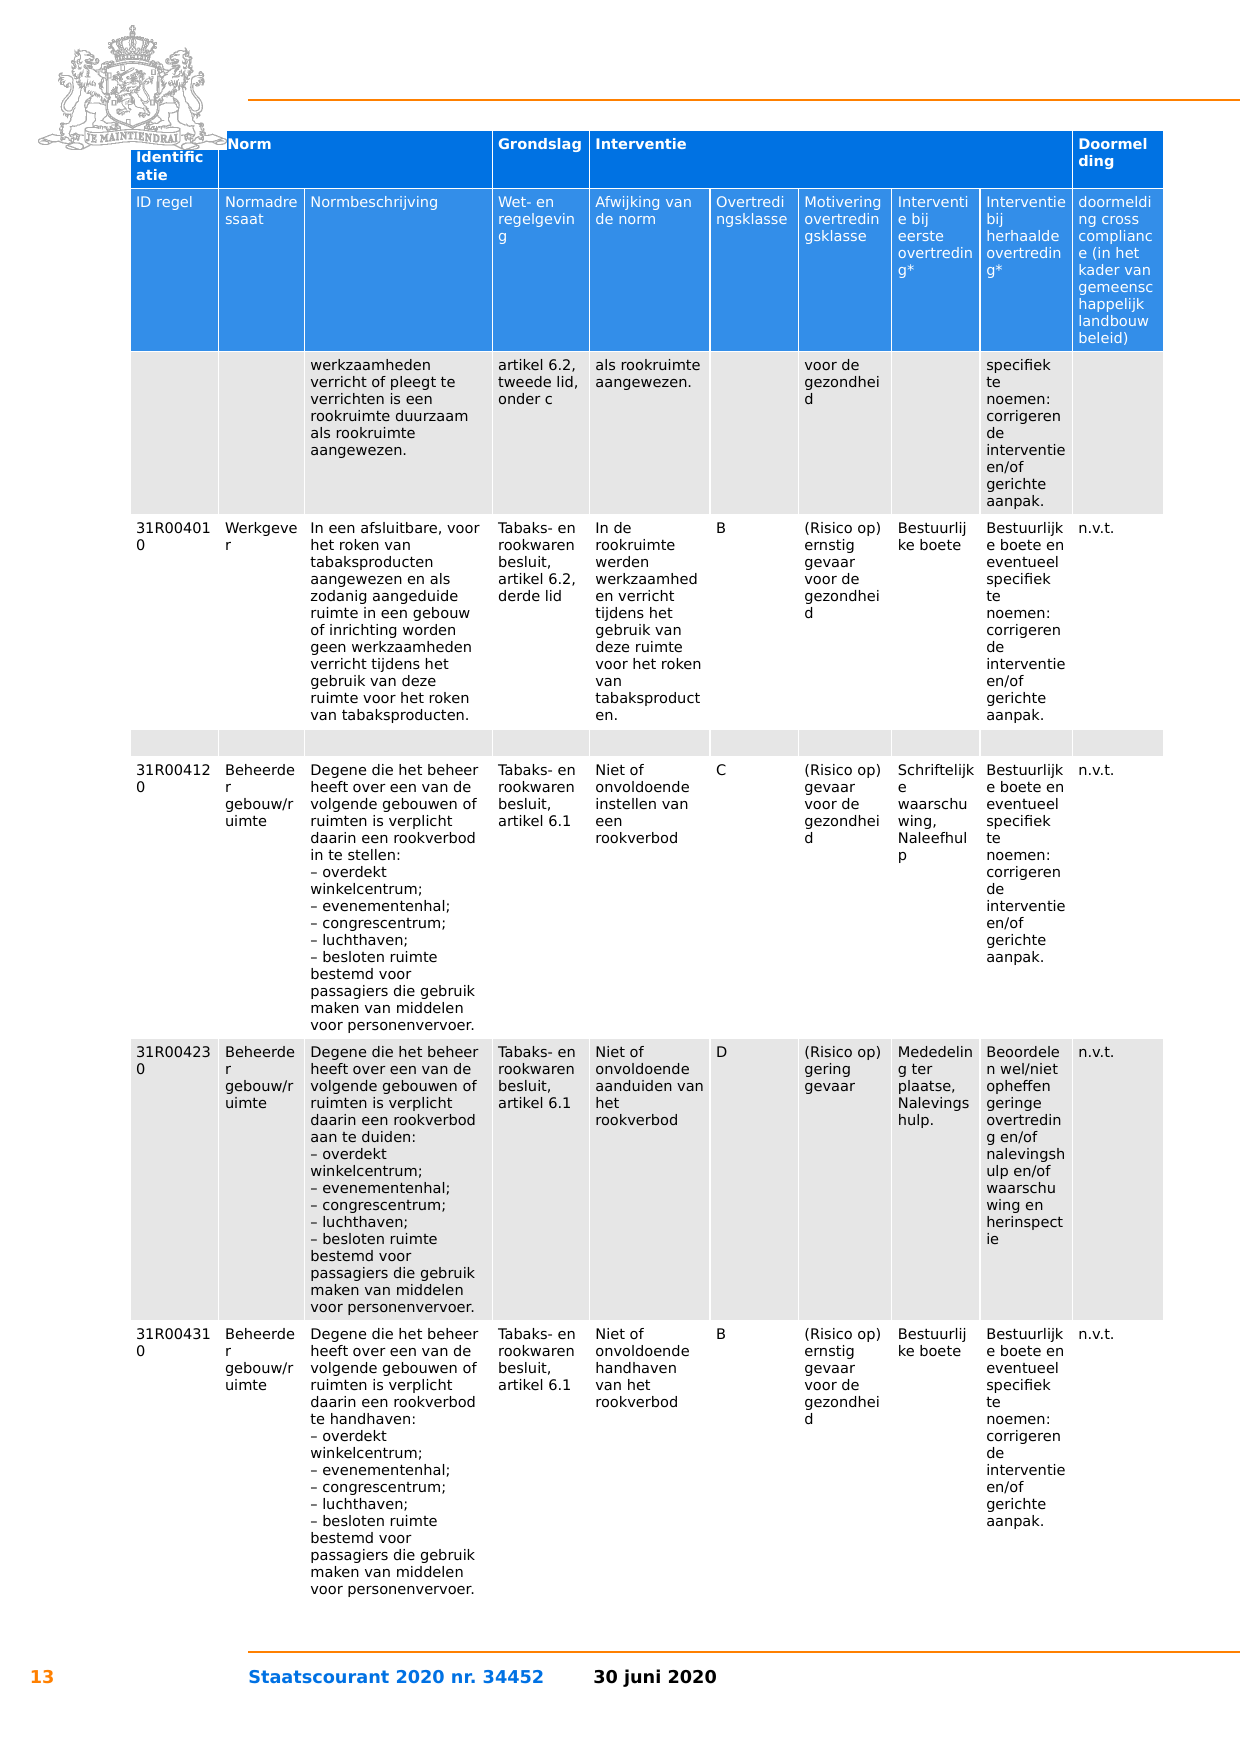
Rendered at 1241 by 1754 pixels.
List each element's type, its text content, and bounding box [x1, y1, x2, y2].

table_cell Normadressaat [219, 189, 304, 351]
table_cell (Risico op) gevaar voor de gezondheid [799, 757, 891, 1038]
table_cell (Risico op) ernstig gevaar voor de gezondheid [799, 516, 891, 729]
table_cell (Risico op) ernstig gevaar voor de gezondheid [799, 1321, 891, 1602]
table_cell Schriftelijke waarschuwing, Naleefhulp [892, 757, 979, 1038]
table_cell n.v.t. [1073, 1321, 1163, 1602]
table_cell Beoordelen wel/niet opheffen geringe overtreding en/of nalevingshulp en/of waarschuwing en herinspectie [981, 1039, 1072, 1320]
table_cell Motivering overtredingsklasse [799, 189, 891, 351]
table_cell [305, 730, 492, 756]
table_cell Bestuurlijke boete en eventueel specifiek te noemen: corrigerende interventie en/of gerichte aanpak. [981, 516, 1072, 729]
table_cell B [711, 1321, 798, 1602]
table_cell In de rookruimte werden werkzaamheden verricht tijdens het gebruik van deze ruimte voor het roken van tabaksproducten. [590, 516, 709, 729]
table_cell 31R004010 [131, 516, 218, 729]
table_cell [590, 730, 709, 756]
table_cell ID regel [131, 189, 218, 351]
table_cell [131, 352, 218, 514]
table_cell [711, 730, 798, 756]
table_cell Tabaks- en rookwarenbesluit, artikel 6.1 [493, 1321, 589, 1602]
table_cell als rookruimte aangewezen. [590, 352, 709, 514]
table_cell artikel 6.2, tweede lid, onder c [493, 352, 589, 514]
table_cell (Risico op) gering gevaar [799, 1039, 891, 1320]
table_cell Tabaks- en rookwarenbesluit, artikel 6.2, derde lid [493, 516, 589, 729]
table_header Identificatie [131, 150, 218, 188]
table_cell Niet of onvoldoende instellen van een rookverbod [590, 757, 709, 1038]
table_cell [1073, 352, 1163, 514]
table_cell [219, 730, 304, 756]
table_cell Bestuurlijke boete [892, 516, 979, 729]
table_cell [493, 730, 589, 756]
table_cell In een afsluitbare, voor het roken van tabaksproducten aangewezen en als zodanig aangeduide ruimte in een gebouw of inrichting worden geen werkzaamheden verricht tijdens het gebruik van deze ruimte voor het roken van tabaksproducten. [305, 516, 492, 729]
table_cell Degene die het beheer heeft over een van de volgende gebouwen of ruimten is verplicht daarin een rookverbod te handhaven: – overdekt winkelcentrum; – evenementenhal; – congrescentrum; – luchthaven; – besloten ruimte bestemd voor passagiers die gebruik maken van middelen voor personenvervoer. [305, 1321, 492, 1602]
table_cell Mededeling ter plaatse, Nalevingshulp. [892, 1039, 979, 1320]
table_cell [981, 730, 1072, 756]
table_cell Bestuurlijke boete en eventueel specifiek te noemen: corrigerende interventie en/of gerichte aanpak. [981, 1321, 1072, 1602]
table_cell doormelding cross compliance (in het kader van gemeenschappelijk landbouwbeleid) [1073, 189, 1163, 351]
table_cell 31R004120 [131, 757, 218, 1038]
table_cell n.v.t. [1073, 516, 1163, 729]
table_header Doormelding [1073, 131, 1163, 188]
table_cell C [711, 757, 798, 1038]
table_cell [219, 352, 304, 514]
table_cell Degene die het beheer heeft over een van de volgende gebouwen of ruimten is verplicht daarin een rookverbod in te stellen: – overdekt winkelcentrum; – evenementenhal; – congrescentrum; – luchthaven; – besloten ruimte bestemd voor passagiers die gebruik maken van middelen voor personenvervoer. [305, 757, 492, 1038]
table_cell [131, 730, 218, 756]
table_cell Interventie bij herhaalde overtreding* [981, 189, 1072, 351]
table_cell n.v.t. [1073, 757, 1163, 1038]
table_cell [1073, 730, 1163, 756]
table_cell Niet of onvoldoende handhaven van het rookverbod [590, 1321, 709, 1602]
table_cell Wet- en regelgeving [493, 189, 589, 351]
table_cell Beheerder gebouw/ruimte [219, 1321, 304, 1602]
table_cell Overtredingsklasse [711, 189, 798, 351]
table_cell [711, 352, 798, 514]
table_cell werkzaamheden verricht of pleegt te verrichten is een rookruimte duurzaam als rookruimte aangewezen. [305, 352, 492, 514]
table_cell Normbeschrijving [305, 189, 492, 351]
table_cell Tabaks- en rookwarenbesluit, artikel 6.1 [493, 1039, 589, 1320]
table_cell voor de gezondheid [799, 352, 891, 514]
table_cell Tabaks- en rookwarenbesluit, artikel 6.1 [493, 757, 589, 1038]
table_cell n.v.t. [1073, 1039, 1163, 1320]
table_cell 31R004230 [131, 1039, 218, 1320]
table_cell [892, 730, 979, 756]
table_cell Beheerder gebouw/ruimte [219, 757, 304, 1038]
table_cell Interventie bij eerste overtreding* [892, 189, 979, 351]
table_header Interventie [590, 131, 1072, 188]
table_cell specifiek te noemen: corrigerende interventie en/of gerichte aanpak. [981, 352, 1072, 514]
table_cell Degene die het beheer heeft over een van de volgende gebouwen of ruimten is verplicht daarin een rookverbod aan te duiden: – overdekt winkelcentrum; – evenementenhal; – congrescentrum; – luchthaven; – besloten ruimte bestemd voor passagiers die gebruik maken van middelen voor personenvervoer. [305, 1039, 492, 1320]
table_header Norm [219, 131, 492, 188]
table_cell 31R004310 [131, 1321, 218, 1602]
table_cell Niet of onvoldoende aanduiden van het rookverbod [590, 1039, 709, 1320]
table_cell Beheerder gebouw/ruimte [219, 1039, 304, 1320]
table_header Grondslag [493, 131, 589, 188]
table_cell D [711, 1039, 798, 1320]
table_cell [799, 730, 891, 756]
table_cell Werkgever [219, 516, 304, 729]
table_cell [892, 352, 979, 514]
table_cell Bestuurlijke boete [892, 1321, 979, 1602]
table_cell Afwijking van de norm [590, 189, 709, 351]
table_cell Bestuurlijke boete en eventueel specifiek te noemen: corrigerende interventie en/of gerichte aanpak. [981, 757, 1072, 1038]
picture [38, 25, 227, 150]
table_cell B [711, 516, 798, 729]
